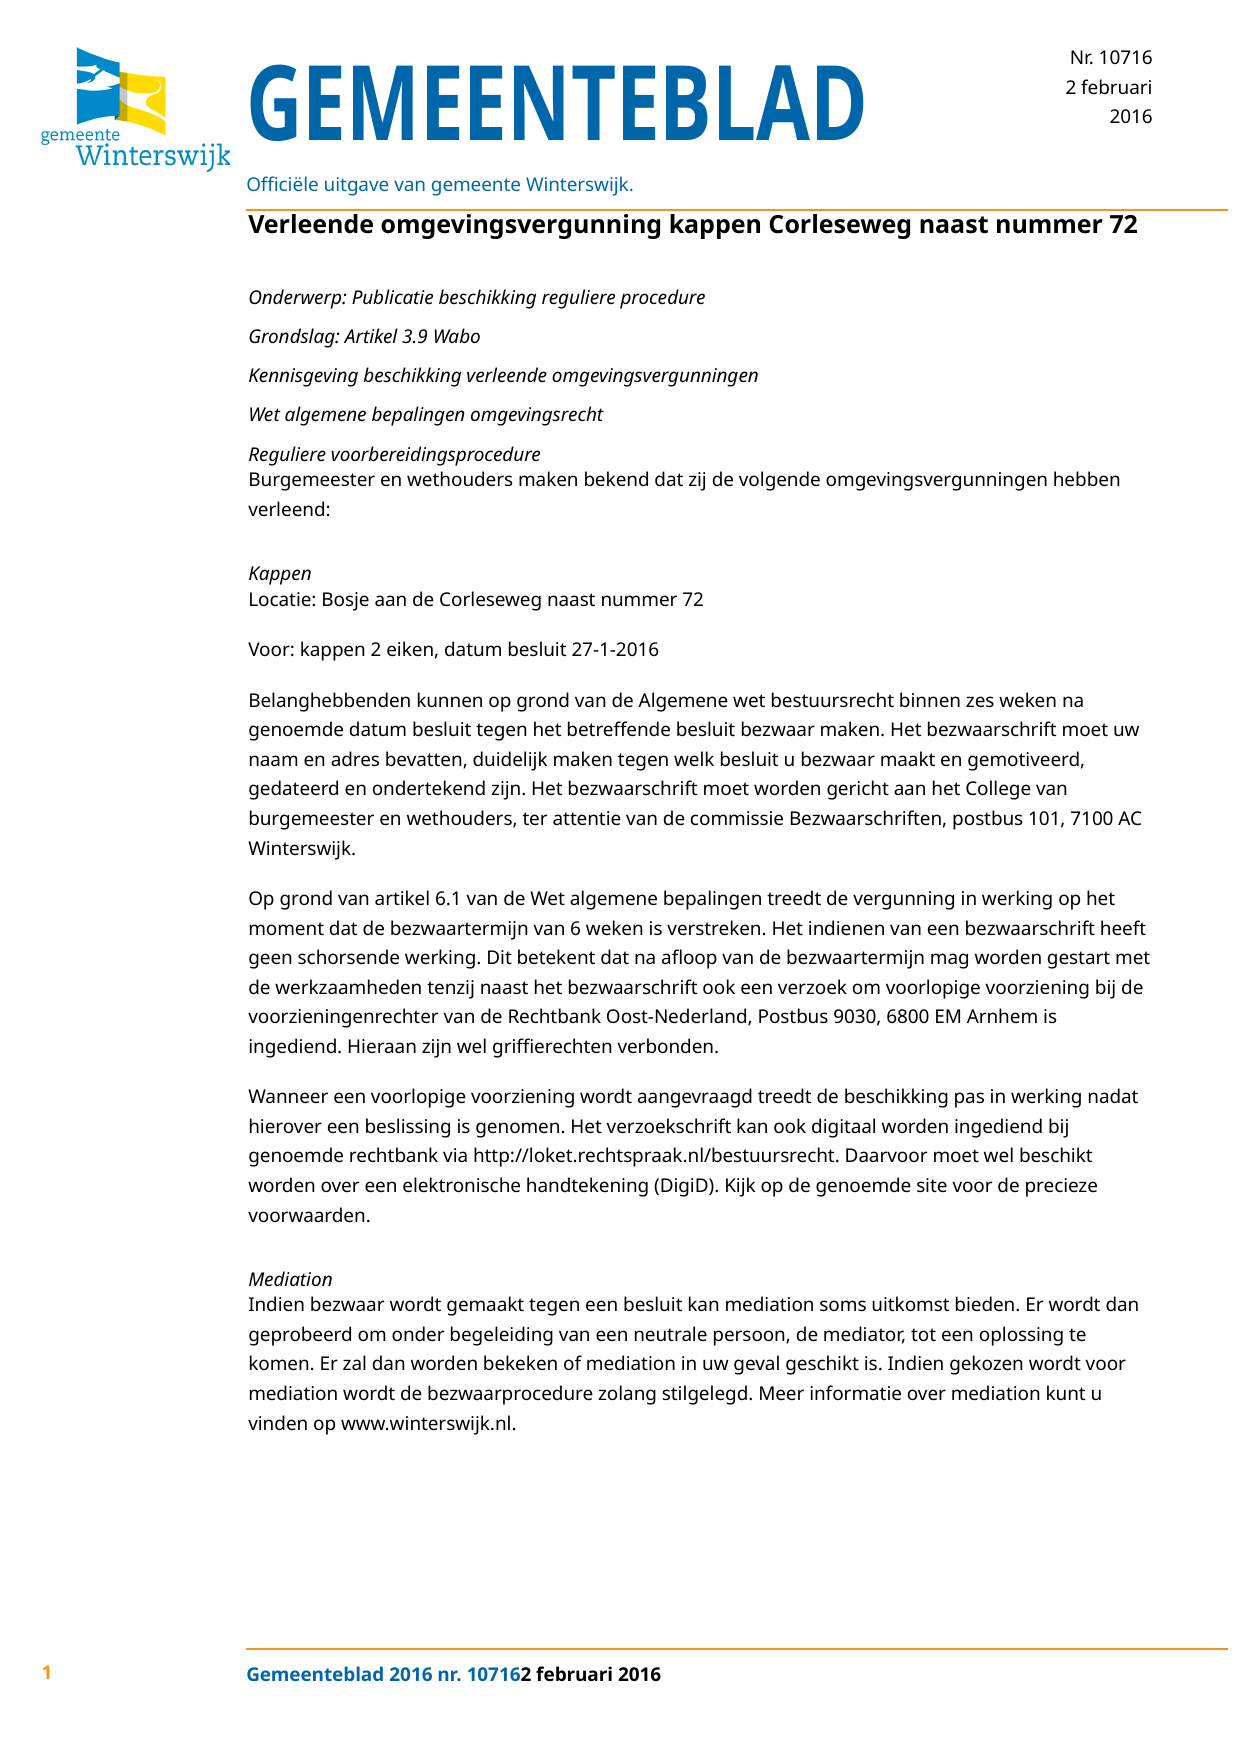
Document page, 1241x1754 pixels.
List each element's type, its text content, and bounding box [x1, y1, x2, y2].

text Burgemeester en wethouders maken bekend dat zij de volgende omgevingsvergunningen hebben verleend: [248, 467, 1152, 522]
text Locatie: Bosje aan de Corleseweg naast nummer 72 [248, 586, 1152, 612]
text Op grond van artikel 6.1 van de Wet algemene bepalingen treedt de vergunning in werking op het moment dat de bezwaartermijn van 6 weken is verstreken. Het indienen van een bezwaarschrift heeft geen schorsende werking. Dit betekent dat na afloop van de bezwaartermijn mag worden gestart met de werkzaamheden tenzij naast het bezwaarschrift ook een verzoek om voorlopige voorziening bij de voorzieningenrechter van de Rechtbank Oost-Nederland, Postbus 9030, 6800 EM Arnhem is ingediend. Hieraan zijn wel griffierechten verbonden. [248, 885, 1152, 1059]
text Belanghebbenden kunnen op grond van de Algemene wet bestuursrecht binnen zes weken na genoemde datum besluit tegen het betreffende besluit bezwaar maken. Het bezwaarschrift moet uw naam en adres bevatten, duidelijk maken tegen welk besluit u bezwaar maakt en gemotiveerd, gedateerd en ondertekend zijn. Het bezwaarschrift moet worden gericht aan het College van burgemeester en wethouders, ter attentie van de commissie Bezwaarschriften, postbus 101, 7100 AC Winterswijk. [248, 687, 1152, 860]
text Onderwerp: Publicatie beschikking reguliere procedure [248, 284, 1152, 309]
text Grondslag: Artikel 3.9 Wabo [248, 323, 1152, 349]
picture [225, 153, 231, 162]
text Mediation [248, 1266, 1152, 1291]
text Kappen [248, 560, 1152, 586]
text Verleende omgevingsvergunning kappen Corleseweg naast nummer 72 [248, 211, 1152, 241]
text Indien bezwaar wordt gemaakt tegen een besluit kan mediation soms uitkomst bieden. Er wordt dan geprobeerd om onder begeleiding van een neutrale persoon, de mediator, tot een oplossing te komen. Er zal dan worden bekeken of mediation in uw geval geschikt is. Indien gekozen wordt voor mediation wordt de bezwaarprocedure zolang stilgelegd. Meer informatie over mediation kunt u vinden op www.winterswijk.nl. [248, 1291, 1152, 1436]
picture [41, 47, 231, 172]
text Wet algemene bepalingen omgevingsrecht [248, 402, 1152, 427]
text Voor: kappen 2 eiken, datum besluit 27-1-2016 [248, 636, 1152, 662]
text Kennisgeving beschikking verleende omgevingsvergunningen [248, 362, 1152, 388]
text Wanneer een voorlopige voorziening wordt aangevraagd treedt de beschikking pas in werking nadat hierover een beslissing is genomen. Het verzoekschrift kan ook digitaal worden ingediend bij genoemde rechtbank via http://loket.rechtspraak.nl/bestuursrecht. Daarvoor moet wel beschikt worden over een elektronische handtekening (DigiD). Kijk op de genoemde site voor de precieze voorwaarden. [248, 1083, 1152, 1227]
text Reguliere voorbereidingsprocedure [248, 441, 1152, 467]
